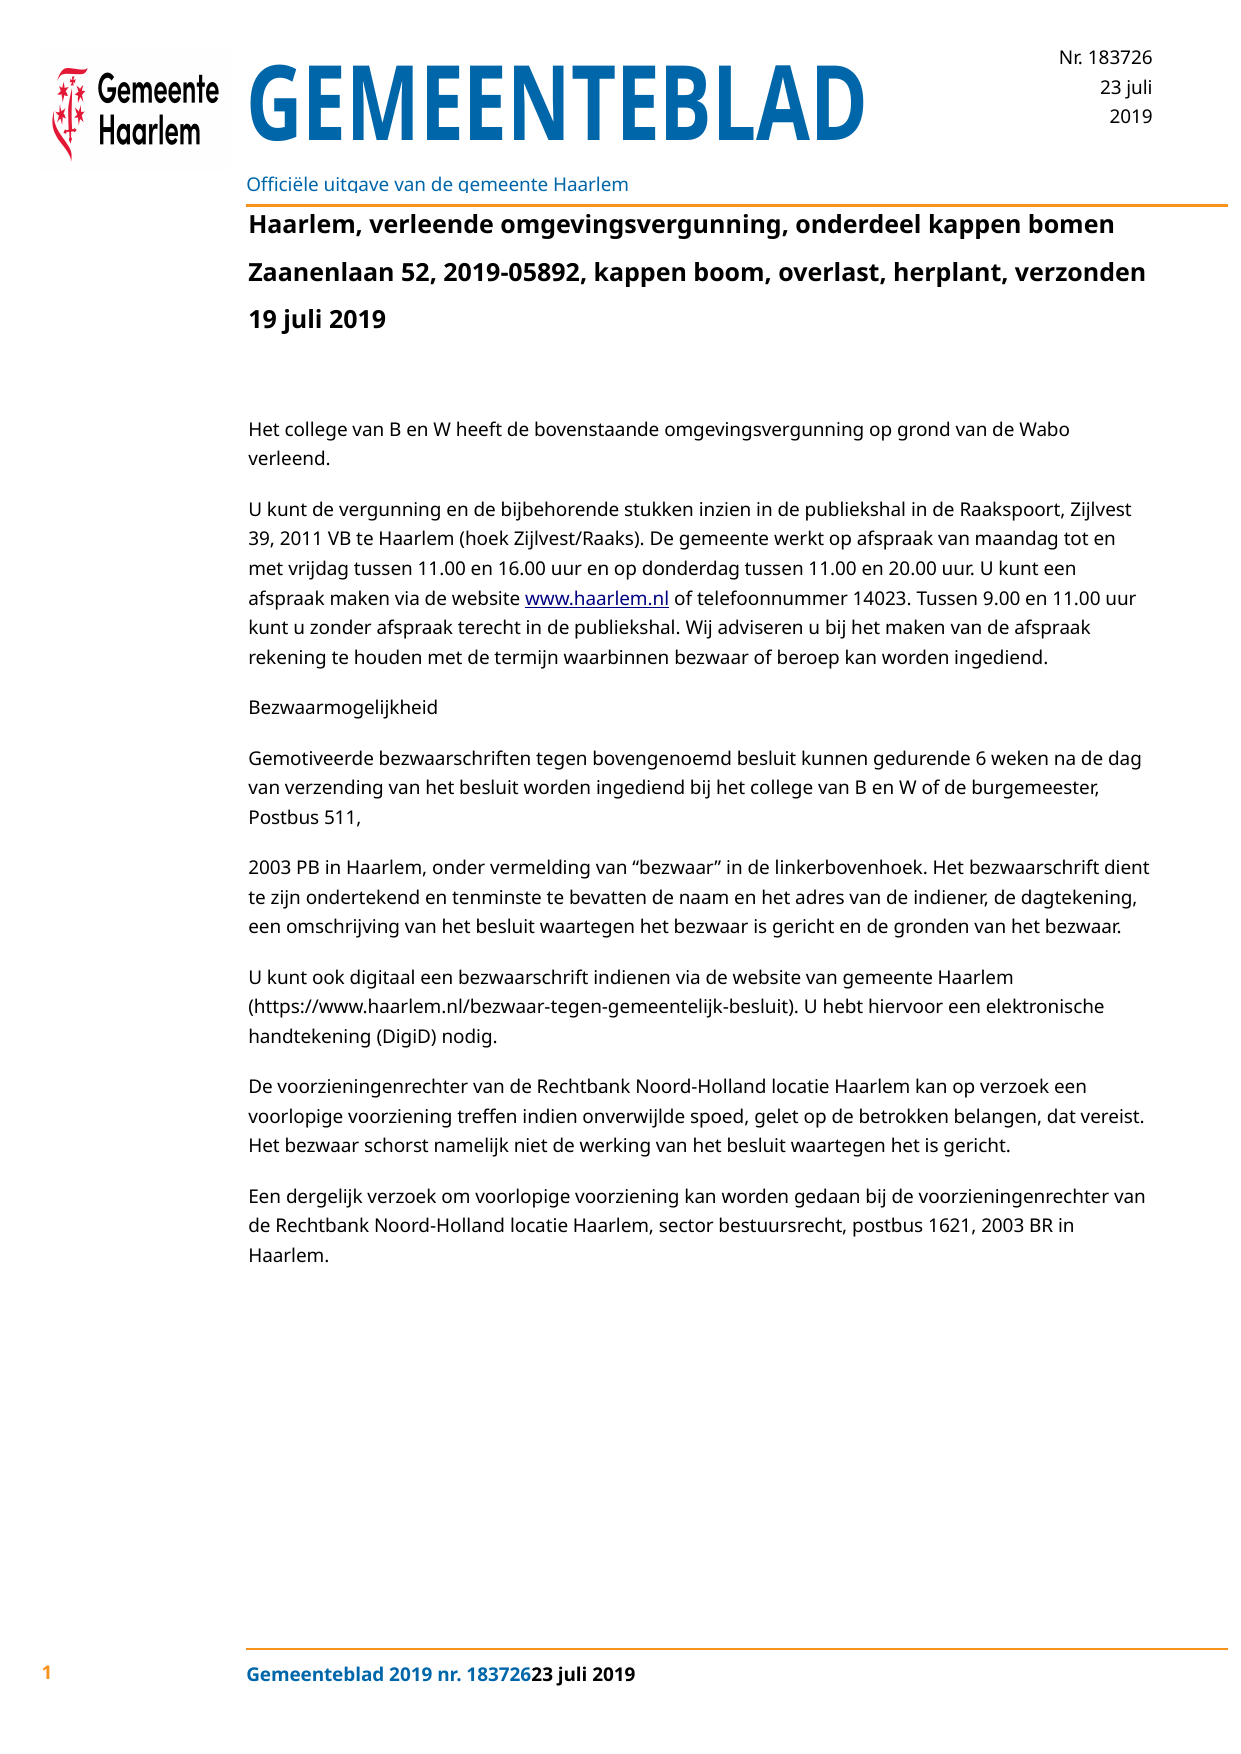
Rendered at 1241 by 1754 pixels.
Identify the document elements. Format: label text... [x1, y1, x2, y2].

text Het college van B en W heeft de bovenstaande omgevingsvergunning op grond van de Wabo verleend. [248, 416, 1152, 471]
text Een dergelijk verzoek om voorlopige voorziening kan worden gedaan bij de voorzieningenrechter van de Rechtbank Noord-Holland locatie Haarlem, sector bestuursrecht, postbus 1621, 2003 BR in Haarlem. [248, 1183, 1152, 1268]
text U kunt ook digitaal een bezwaarschrift indienen via de website van gemeente Haarlem (https://www.haarlem.nl/bezwaar-tegen-gemeentelijk-besluit). U hebt hiervoor een elektronische handtekening (DigiD) nodig. [248, 964, 1152, 1049]
text U kunt de vergunning en de bijbehorende stukken inzien in de publiekshal in de Raakspoort, Zijlvest 39, 2011 VB te Haarlem (hoek Zijlvest/Raaks). De gemeente werkt op afspraak van maandag tot en met vrijdag tussen 11.00 en 16.00 uur en op donderdag tussen 11.00 en 20.00 uur. U kunt een afspraak maken via de website www.haarlem.nl of telefoonnummer 14023. Tussen 9.00 en 11.00 uur kunt u zonder afspraak terecht in de publiekshal. Wij adviseren u bij het maken van de afspraak rekening te houden met de termijn waarbinnen bezwaar of beroep kan worden ingediend. [248, 496, 1152, 669]
text De voorzieningenrechter van de Rechtbank Noord-Holland locatie Haarlem kan op verzoek een voorlopige voorziening treffen indien onverwijlde spoed, gelet op de betrokken belangen, dat vereist. Het bezwaar schorst namelijk niet de werking van het besluit waartegen het is gericht. [248, 1073, 1152, 1158]
text Gemotiveerde bezwaarschriften tegen bovengenoemd besluit kunnen gedurende 6 weken na de dag van verzending van het besluit worden ingediend bij het college van B en W of de burgemeester, Postbus 511, [248, 745, 1152, 829]
text Bezwaarmogelijkheid [248, 694, 1152, 720]
text Haarlem, verleende omgevingsvergunning, onderdeel kappen bomen Zaanenlaan 52, 2019-05892, kappen boom, overlast, herplant, verzonden 19 juli 2019 [248, 207, 1152, 336]
picture [41, 47, 231, 172]
text 2003 PB in Haarlem, onder vermelding van “bezwaar” in de linkerbovenhoek. Het bezwaarschrift dient te zijn ondertekend en tenminste te bevatten de naam en het adres van de indiener, de dagtekening, een omschrijving van het besluit waartegen het bezwaar is gericht en de gronden van het bezwaar. [248, 854, 1152, 939]
